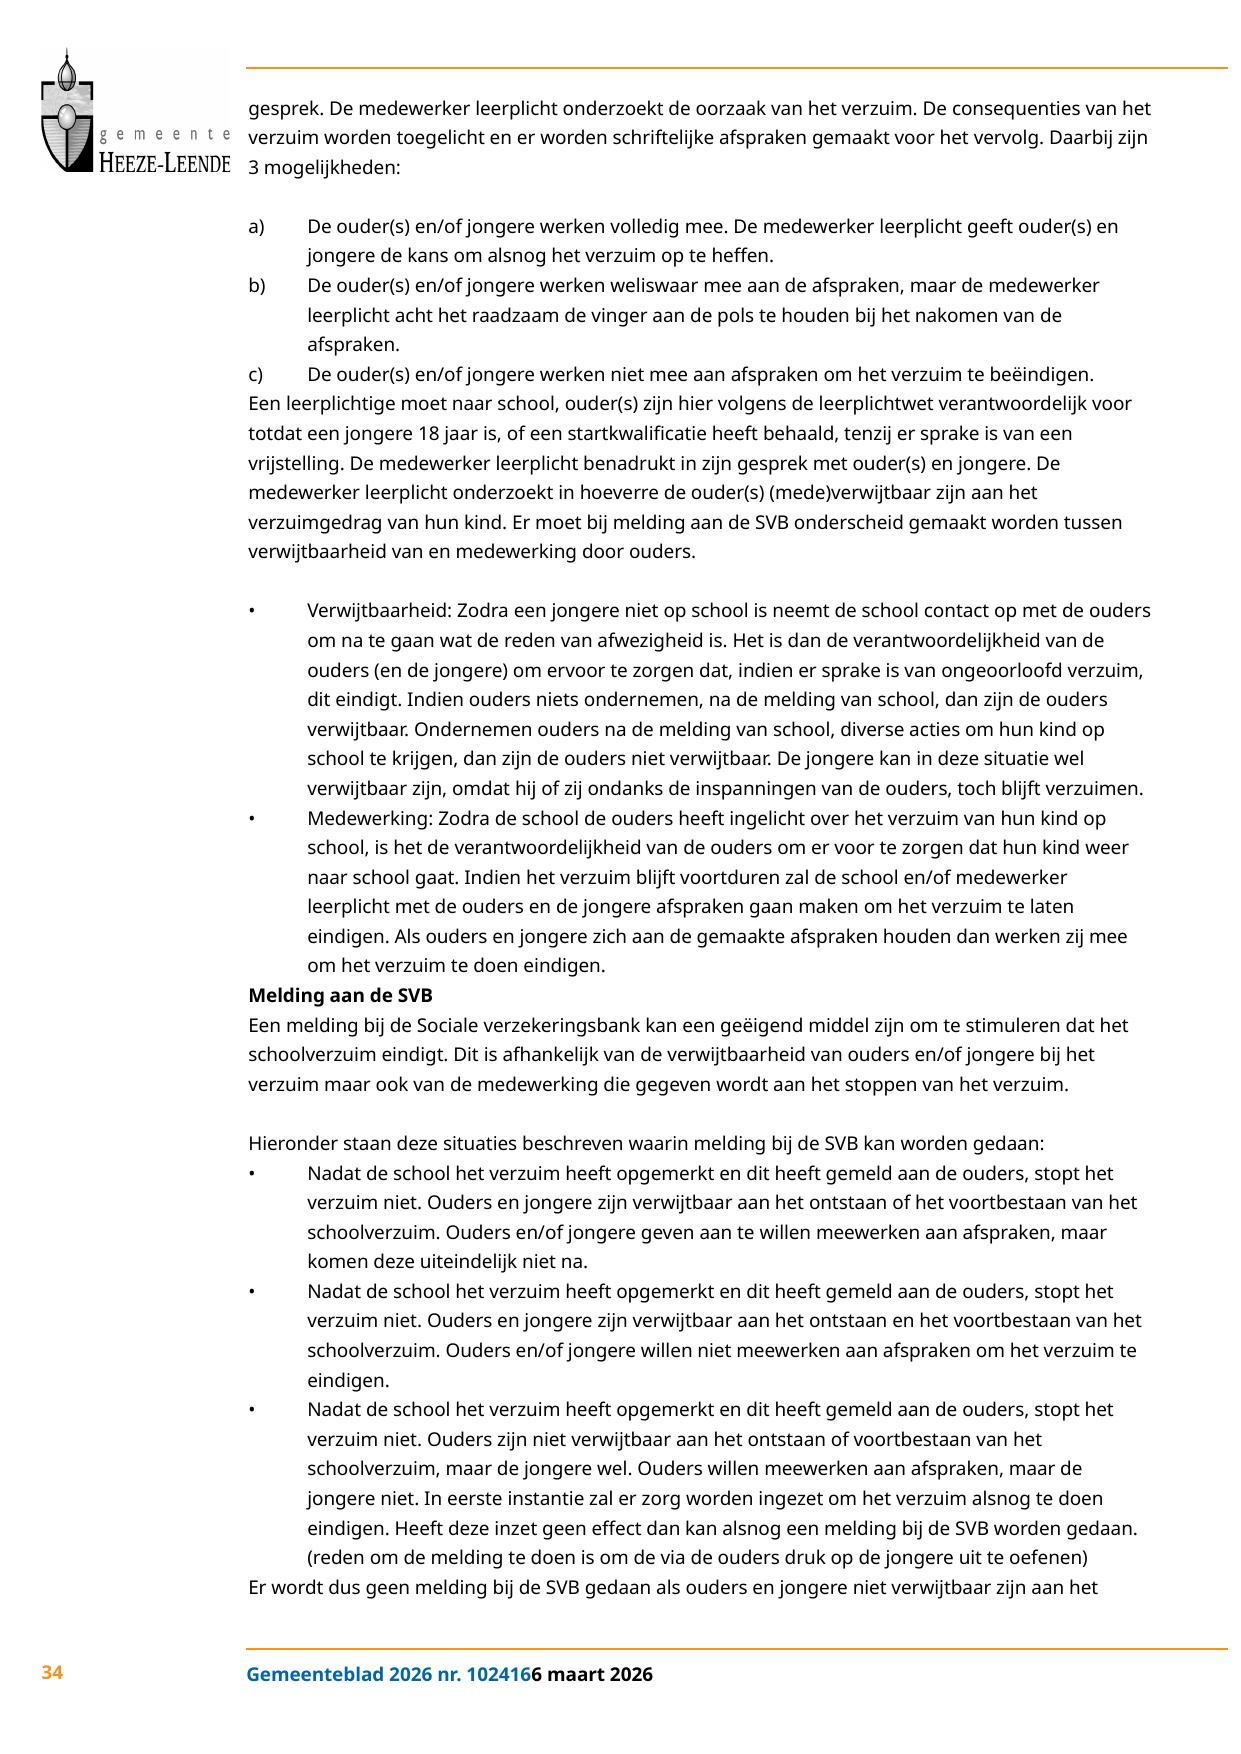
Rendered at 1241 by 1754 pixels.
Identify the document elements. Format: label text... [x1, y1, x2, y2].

list Verwijtbaarheid: Zodra een jongere niet op school is neemt de school contact op met de ouders om na te gaan wat de reden van afwezigheid is. Het is dan de verantwoordelijkheid van de ouders (en de jongere) om ervoor te zorgen dat, indien er sprake is van ongeoorloofd verzuim, dit eindigt. Indien ouders niets ondernemen, na de melding van school, dan zijn de ouders verwijtbaar. Ondernemen ouders na de melding van school, diverse acties om hun kind op school te krijgen, dan zijn de ouders niet verwijtbaar. De jongere kan in deze situatie wel verwijtbaar zijn, omdat hij of zij ondanks de inspanningen van de ouders, toch blijft verzuimen. [248, 598, 1152, 801]
text gesprek. De medewerker leerplicht onderzoekt de oorzaak van het verzuim. De consequenties van het verzuim worden toegelicht en er worden schriftelijke afspraken gemaakt voor het vervolg. Daarbij zijn 3 mogelijkheden: [248, 95, 1152, 180]
list De ouder(s) en/of jongere werken weliswaar mee aan de afspraken, maar de medewerker leerplicht acht het raadzaam de vinger aan de pols te houden bij het nakomen van de afspraken. [248, 272, 1152, 357]
text Een leerplichtige moet naar school, ouder(s) zijn hier volgens de leerplichtwet verantwoordelijk voor totdat een jongere 18 jaar is, of een startkwalificatie heeft behaald, tenzij er sprake is van een vrijstelling. De medewerker leerplicht benadrukt in zijn gesprek met ouder(s) en jongere. De medewerker leerplicht onderzoekt in hoeverre de ouder(s) (mede)verwijtbaar zijn aan het verzuimgedrag van hun kind. Er moet bij melding aan de SVB onderscheid gemaakt worden tussen verwijtbaarheid van en medewerking door ouders. [248, 391, 1152, 564]
text Er wordt dus geen melding bij de SVB gedaan als ouders en jongere niet verwijtbaar zijn aan het [248, 1574, 1152, 1600]
list Nadat de school het verzuim heeft opgemerkt en dit heeft gemeld aan de ouders, stopt het verzuim niet. Ouders en jongere zijn verwijtbaar aan het ontstaan of het voortbestaan van het schoolverzuim. Ouders en/of jongere geven aan te willen meewerken aan afspraken, maar komen deze uiteindelijk niet na. [248, 1160, 1152, 1274]
list Medewerking: Zodra de school de ouders heeft ingelicht over het verzuim van hun kind op school, is het de verantwoordelijkheid van de ouders om er voor te zorgen dat hun kind weer naar school gaat. Indien het verzuim blijft voortduren zal de school en/of medewerker leerplicht met de ouders en de jongere afspraken gaan maken om het verzuim te laten eindigen. Als ouders en jongere zich aan de gemaakte afspraken houden dan werken zij mee om het verzuim te doen eindigen. [248, 805, 1152, 978]
text Melding aan de SVB [248, 982, 1152, 1008]
list De ouder(s) en/of jongere werken niet mee aan afspraken om het verzuim te beëindigen. [248, 361, 1152, 387]
list Nadat de school het verzuim heeft opgemerkt en dit heeft gemeld aan de ouders, stopt het verzuim niet. Ouders en jongere zijn verwijtbaar aan het ontstaan en het voortbestaan van het schoolverzuim. Ouders en/of jongere willen niet meewerken aan afspraken om het verzuim te eindigen. [248, 1278, 1152, 1393]
list De ouder(s) en/of jongere werken volledig mee. De medewerker leerplicht geeft ouder(s) en jongere de kans om alsnog het verzuim op te heffen. [248, 213, 1152, 268]
text Een melding bij de Sociale verzekeringsbank kan een geëigend middel zijn om te stimuleren dat het schoolverzuim eindigt. Dit is afhankelijk van de verwijtbaarheid van ouders en/of jongere bij het verzuim maar ook van de medewerking die gegeven wordt aan het stoppen van het verzuim. [248, 1012, 1152, 1097]
text Hieronder staan deze situaties beschreven waarin melding bij de SVB kan worden gedaan: [248, 1130, 1152, 1156]
list Nadat de school het verzuim heeft opgemerkt en dit heeft gemeld aan de ouders, stopt het verzuim niet. Ouders zijn niet verwijtbaar aan het ontstaan of voortbestaan van het schoolverzuim, maar de jongere wel. Ouders willen meewerken aan afspraken, maar de jongere niet. In eerste instantie zal er zorg worden ingezet om het verzuim alsnog te doen eindigen. Heeft deze inzet geen effect dan kan alsnog een melding bij de SVB worden gedaan. (reden om de melding te doen is om de via de ouders druk op de jongere uit te oefenen) [248, 1396, 1152, 1570]
picture [41, 47, 231, 172]
